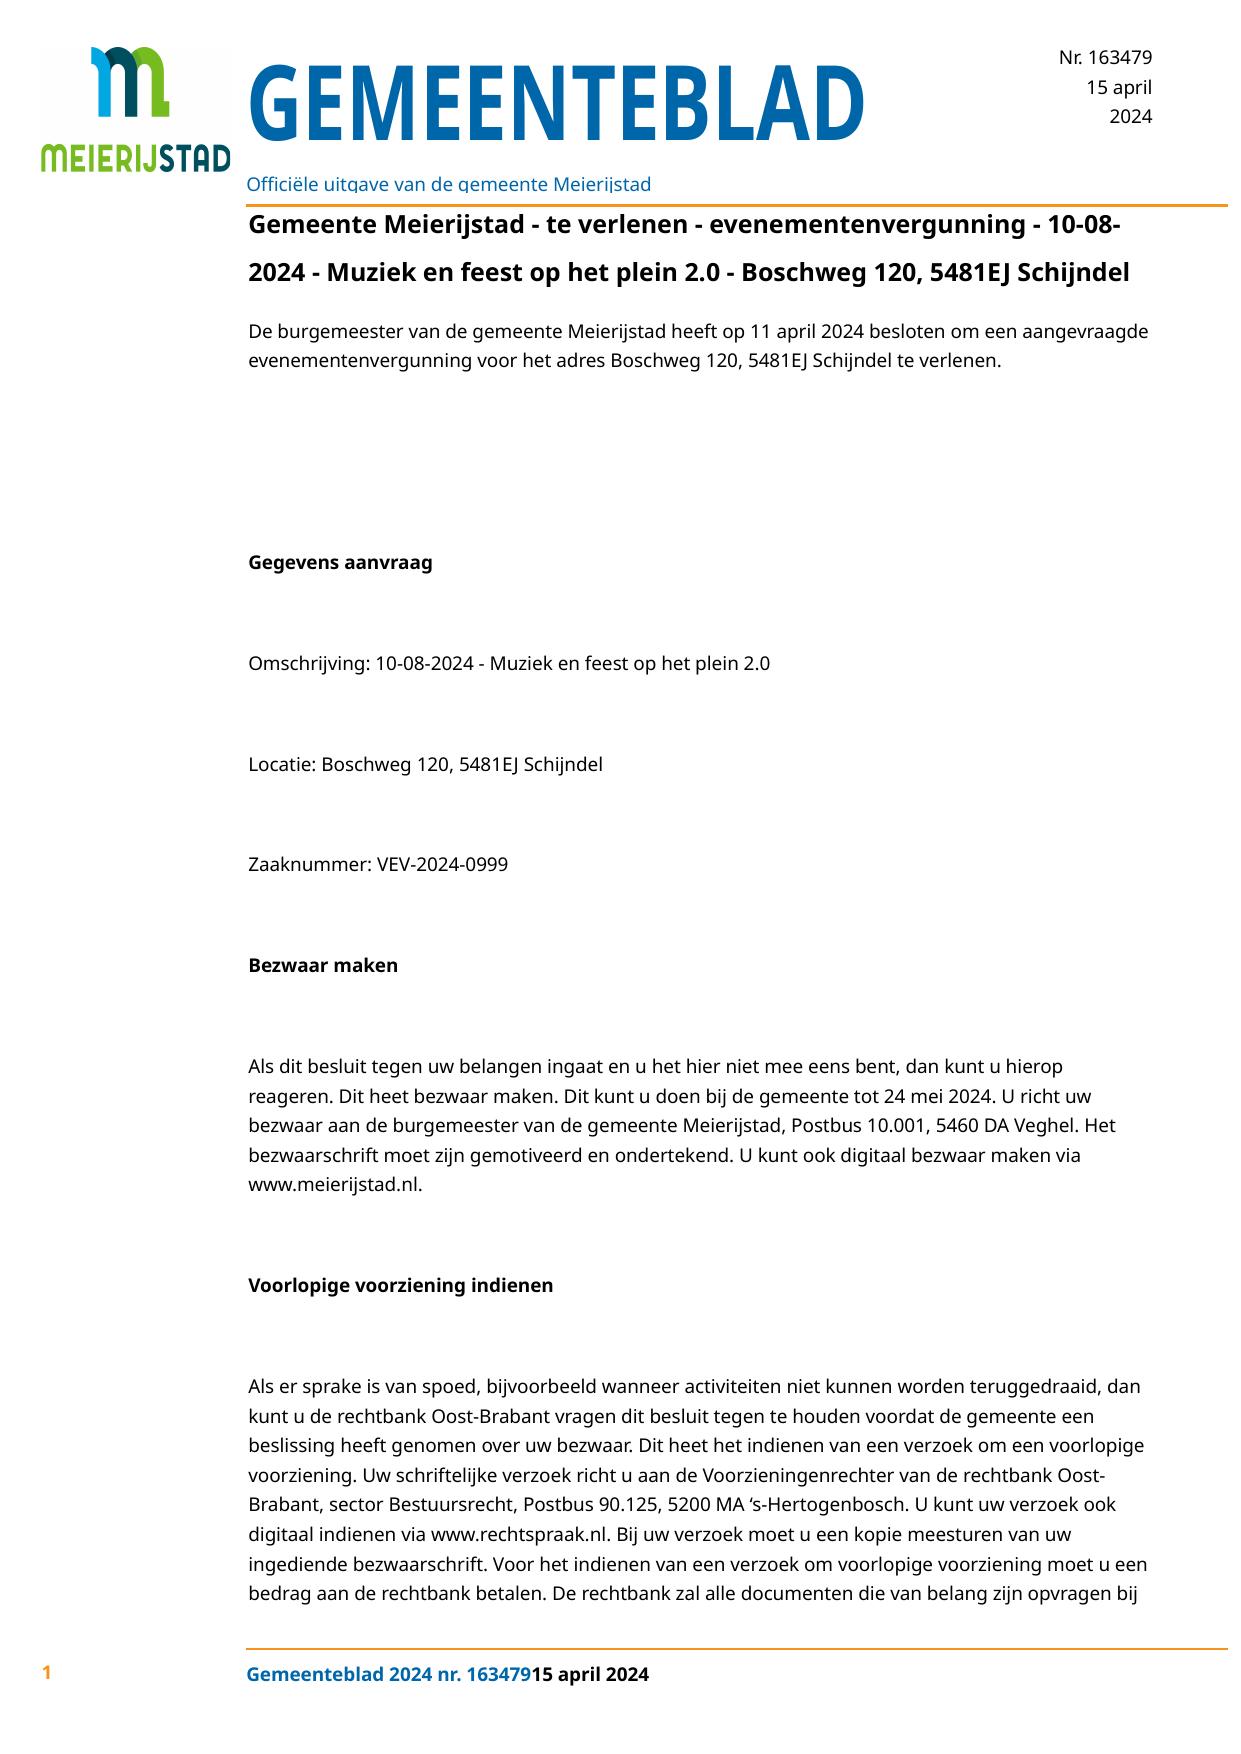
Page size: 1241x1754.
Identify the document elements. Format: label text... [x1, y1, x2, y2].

text Voorlopige voorziening indienen [248, 1272, 1152, 1298]
text Zaaknummer: VEV-2024-0999 [248, 852, 1152, 877]
text Omschrijving: 10-08-2024 - Muziek en feest op het plein 2.0 [248, 650, 1152, 676]
text Gegevens aanvraag [248, 549, 1152, 575]
picture [41, 47, 231, 172]
text Als er sprake is van spoed, bijvoorbeeld wanneer activiteiten niet kunnen worden teruggedraaid, dan kunt u de rechtbank Oost-Brabant vragen dit besluit tegen te houden voordat de gemeente een beslissing heeft genomen over uw bezwaar. Dit heet het indienen van een verzoek om een voorlopige voorziening. Uw schriftelijke verzoek richt u aan de Voorzieningenrechter van de rechtbank Oost-Brabant, sector Bestuursrecht, Postbus 90.125, 5200 MA ‘s-Hertogenbosch. U kunt uw verzoek ook digitaal indienen via www.rechtspraak.nl. Bij uw verzoek moet u een kopie meesturen van uw ingediende bezwaarschrift. Voor het indienen van een verzoek om voorlopige voorziening moet u een bedrag aan de rechtbank betalen. De rechtbank zal alle documenten die van belang zijn opvragen bij [248, 1373, 1152, 1606]
text Als dit besluit tegen uw belangen ingaat en u het hier niet mee eens bent, dan kunt u hierop reageren. Dit heet bezwaar maken. Dit kunt u doen bij de gemeente tot 24 mei 2024. U richt uw bezwaar aan de burgemeester van de gemeente Meierijstad, Postbus 10.001, 5460 DA Veghel. Het bezwaarschrift moet zijn gemotiveerd en ondertekend. U kunt ook digitaal bezwaar maken via www.meierijstad.nl. [248, 1053, 1152, 1197]
text Locatie: Boschweg 120, 5481EJ Schijndel [248, 751, 1152, 777]
text De burgemeester van de gemeente Meierijstad heeft op 11 april 2024 besloten om een aangevraagde evenementenvergunning voor het adres Boschweg 120, 5481EJ Schijndel te verlenen. [248, 318, 1152, 373]
text Gemeente Meierijstad - te verlenen - evenementenvergunning - 10-08-2024 - Muziek en feest op het plein 2.0 - Boschweg 120, 5481EJ Schijndel [248, 207, 1152, 288]
text Bezwaar maken [248, 952, 1152, 978]
